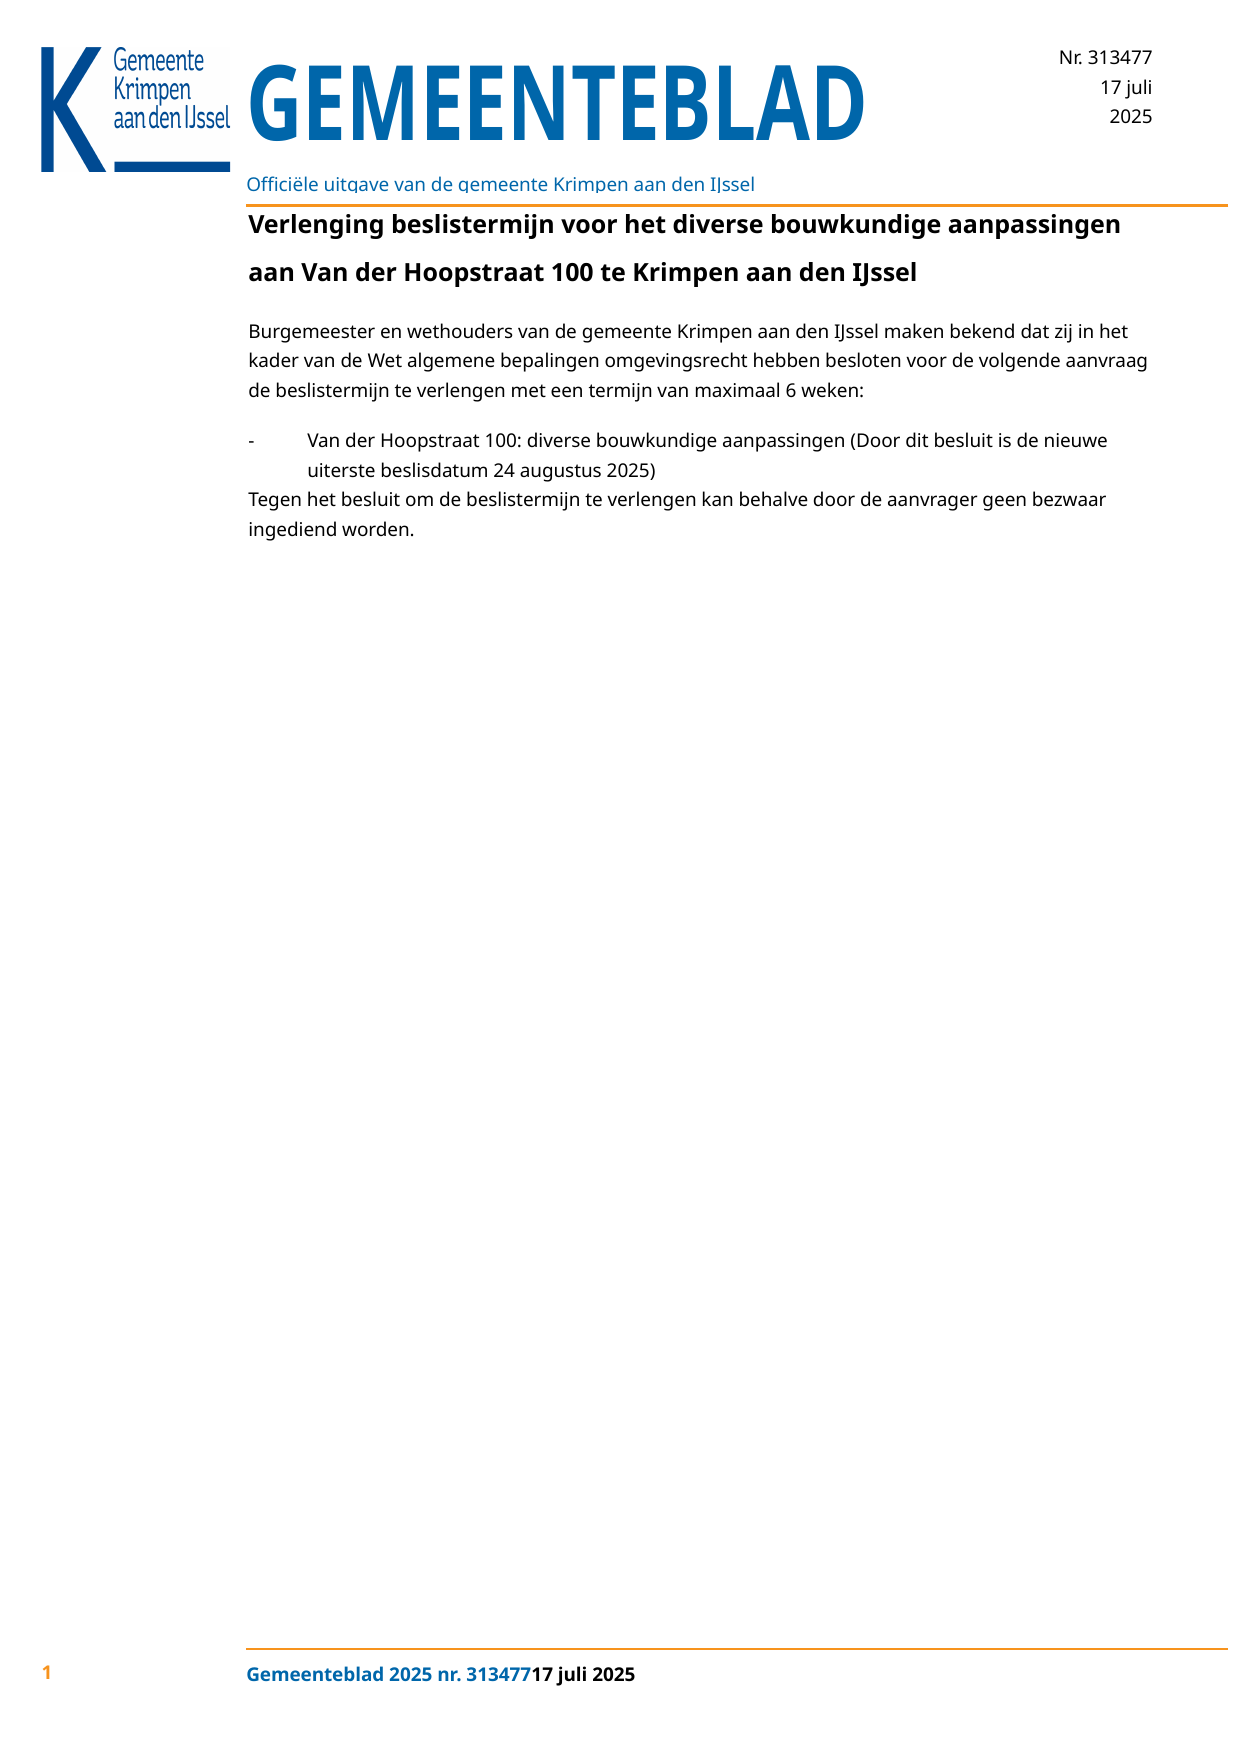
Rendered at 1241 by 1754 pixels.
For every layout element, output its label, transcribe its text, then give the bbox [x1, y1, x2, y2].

text Burgemeester en wethouders van de gemeente Krimpen aan den IJssel maken bekend dat zij in het kader van de Wet algemene bepalingen omgevingsrecht hebben besloten voor de volgende aanvraag de beslistermijn te verlengen met een termijn van maximaal 6 weken: [248, 318, 1152, 403]
list Van der Hoopstraat 100: diverse bouwkundige aanpassingen (Door dit besluit is de nieuwe uiterste beslisdatum 24 augustus 2025) [248, 427, 1152, 483]
picture [41, 47, 231, 172]
text Verlenging beslistermijn voor het diverse bouwkundige aanpassingen aan Van der Hoopstraat 100 te Krimpen aan den IJssel [248, 207, 1152, 288]
text Tegen het besluit om de beslistermijn te verlengen kan behalve door de aanvrager geen bezwaar ingediend worden. [248, 487, 1152, 542]
